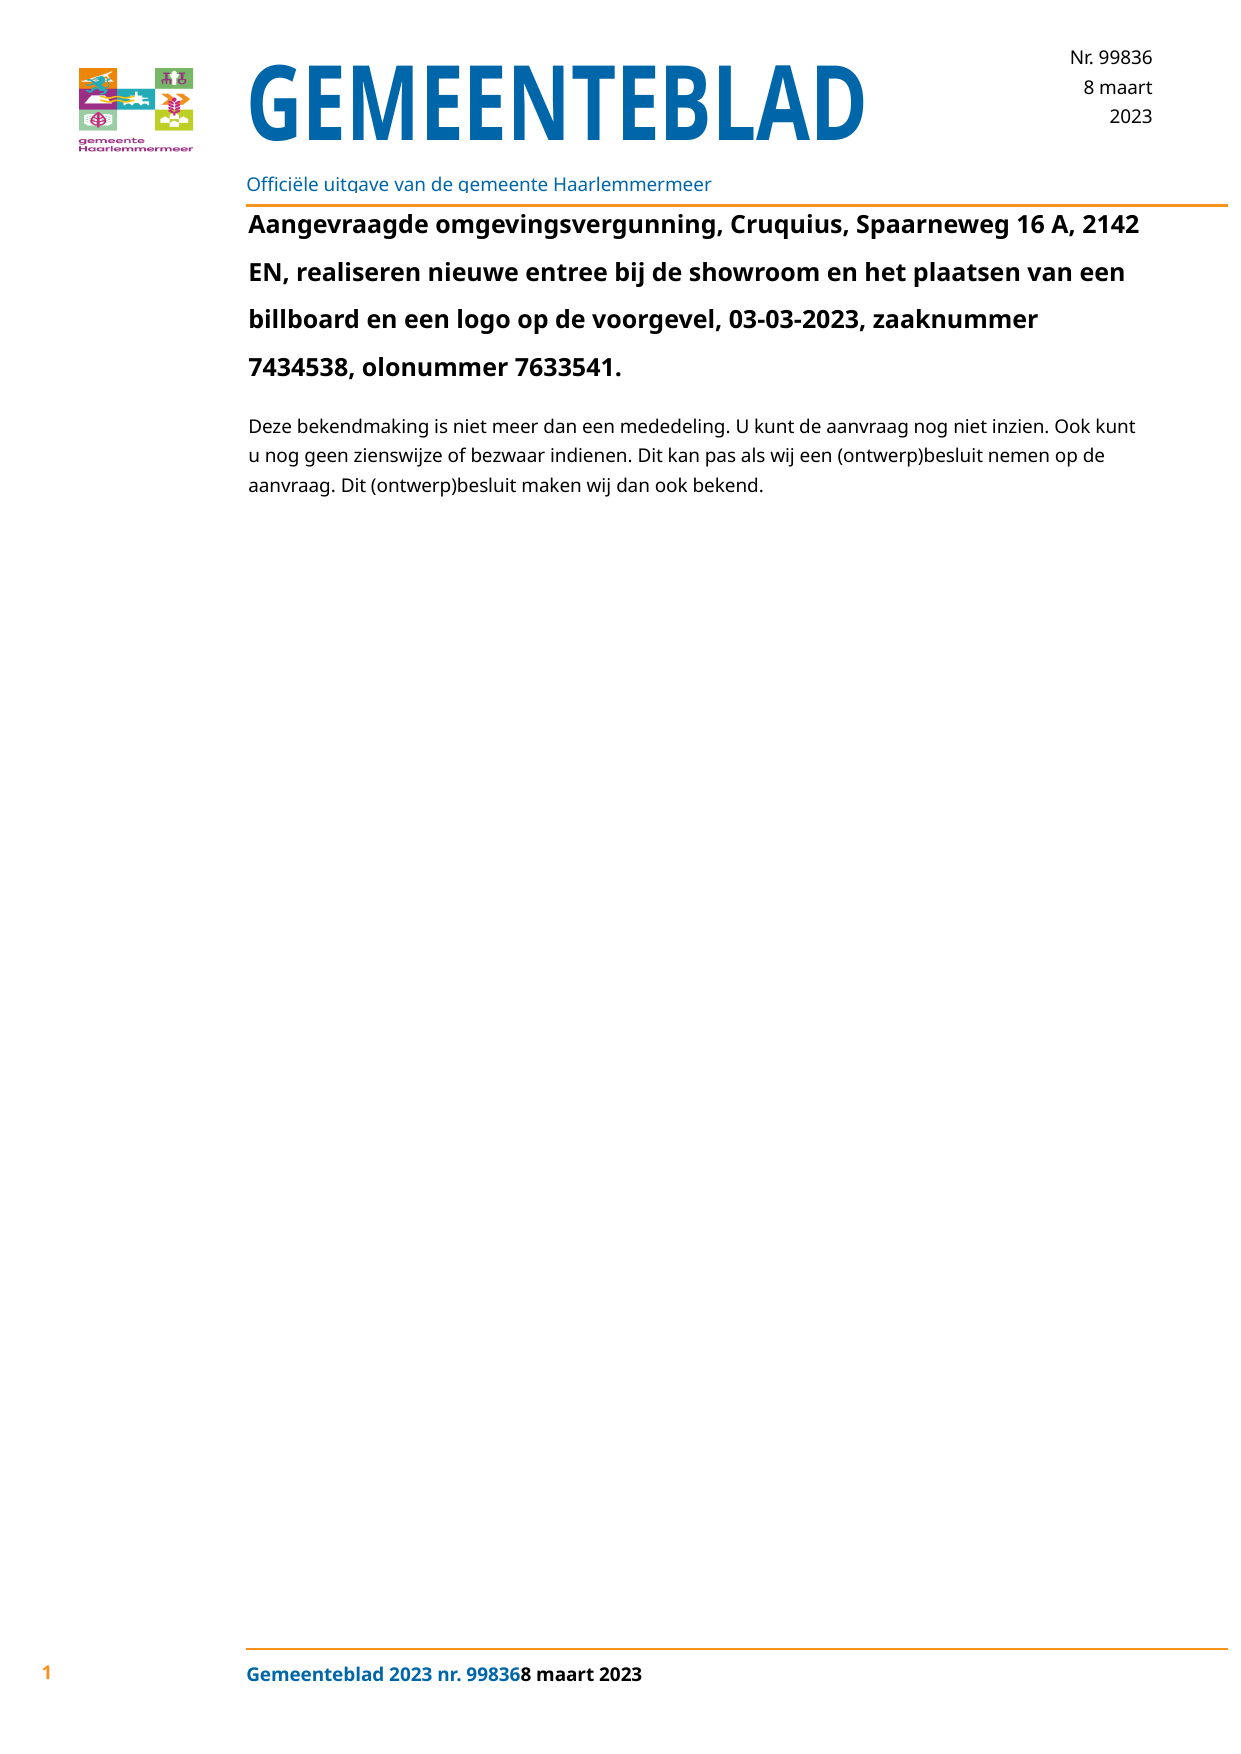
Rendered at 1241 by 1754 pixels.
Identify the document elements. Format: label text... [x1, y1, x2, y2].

text Deze bekendmaking is niet meer dan een mededeling. U kunt de aanvraag nog niet inzien. Ook kunt u nog geen zienswijze of bezwaar indienen. Dit kan pas als wij een (ontwerp)besluit nemen op de aanvraag. Dit (ontwerp)besluit maken wij dan ook bekend. [248, 413, 1152, 498]
picture [41, 47, 231, 172]
text Aangevraagde omgevingsvergunning, Cruquius, Spaarneweg 16 A, 2142 EN, realiseren nieuwe entree bij de showroom en het plaatsen van een billboard en een logo op de voorgevel, 03-03-2023, zaaknummer 7434538, olonummer 7633541. [248, 207, 1152, 384]
